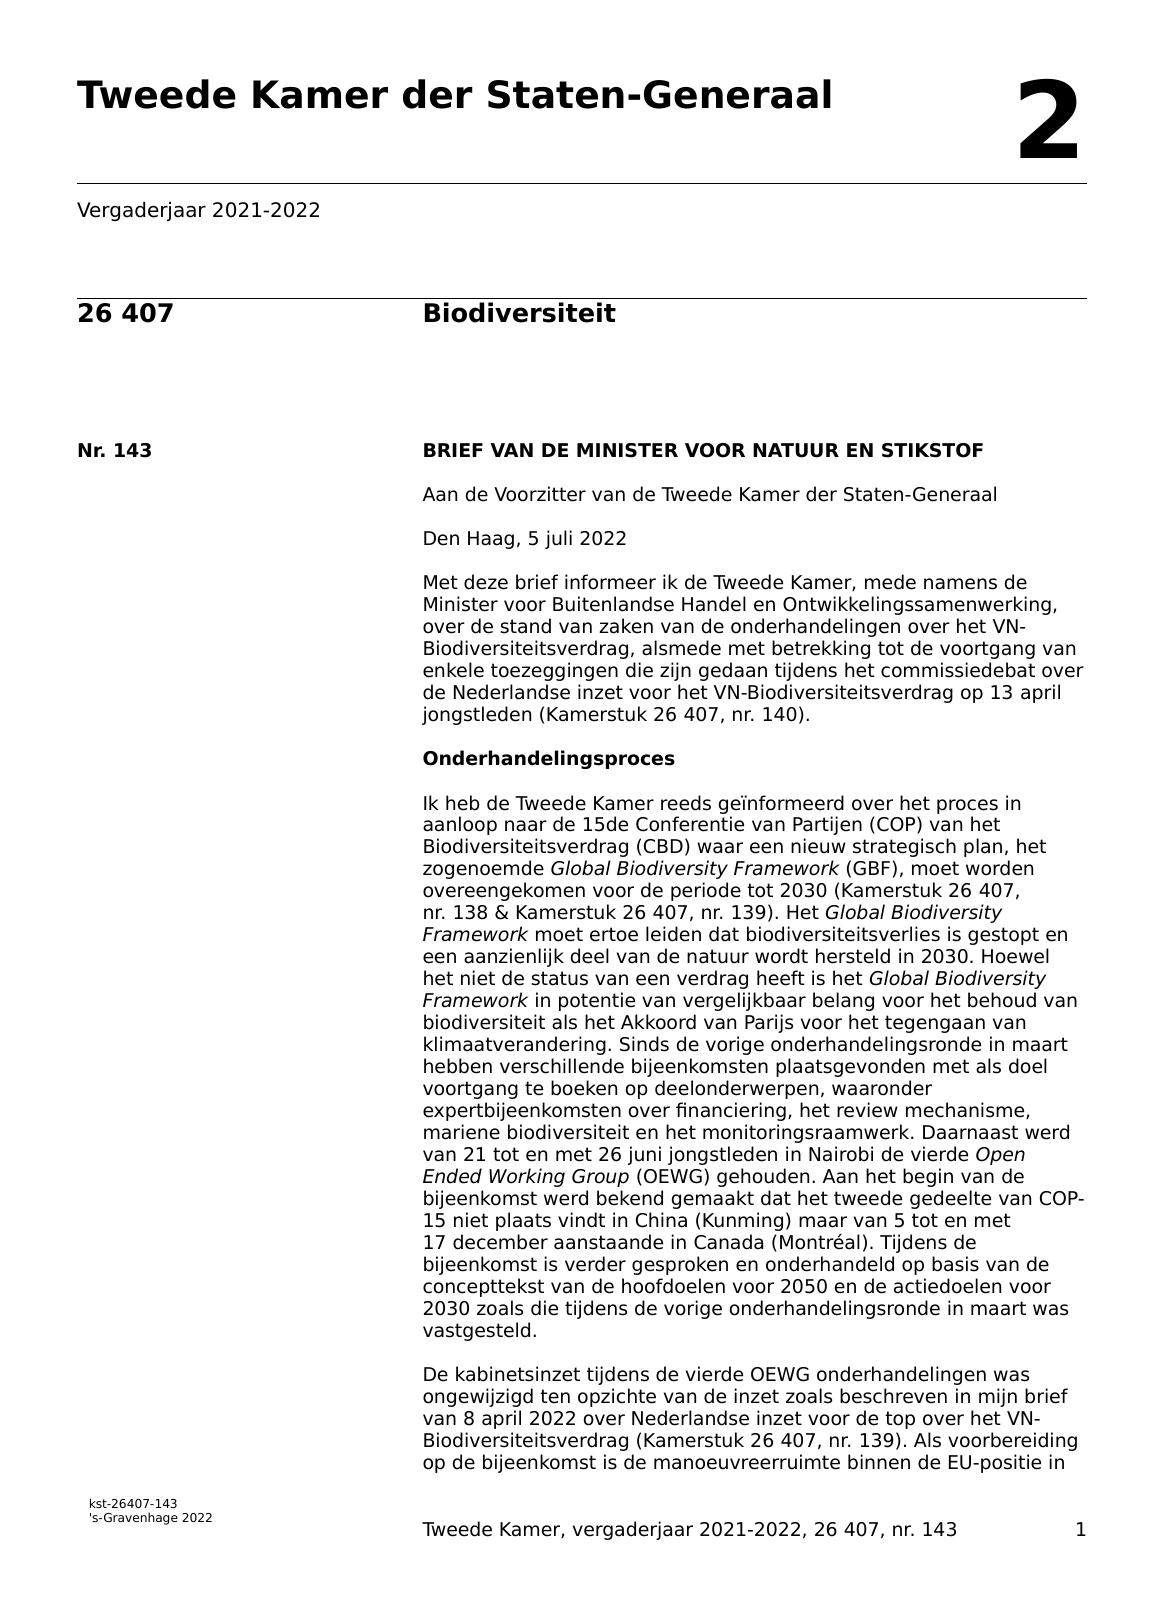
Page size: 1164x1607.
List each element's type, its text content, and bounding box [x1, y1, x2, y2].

text 's-Gravenhage 2022 [88, 1511, 323, 1525]
subtitle 26 407 Biodiversiteit [77, 299, 1087, 329]
table_header 2 [886, 59, 1087, 183]
table_cell Vergaderjaar 2021-2022 [77, 184, 1087, 298]
text Ik heb de Tweede Kamer reeds geïnformeerd over het proces in aanloop naar de 15de Conferentie van Partijen (COP) van het Biodiversiteitsverdrag (CBD) waar een nieuw strategisch plan, het zogenoemde Global Biodiversity Framework (GBF), moet worden overeengekomen voor de periode tot 2030 (Kamerstuk 26 407, nr. 138 & Kamerstuk 26 407, nr. 139). Het Global Biodiversity Framework moet ertoe leiden dat biodiversiteitsverlies is gestopt en een aanzienlijk deel van de natuur wordt hersteld in 2030. Hoewel het niet de status van een verdrag heeft is het Global Biodiversity Framework in potentie van vergelijkbaar belang voor het behoud van biodiversiteit als het Akkoord van Parijs voor het tegengaan van klimaatverandering. Sinds de vorige onderhandelingsronde in maart hebben verschillende bijeenkomsten plaatsgevonden met als doel voortgang te boeken op deelonderwerpen, waaronder expertbijeenkomsten over financiering, het review mechanisme, mariene biodiversiteit en het monitoringsraamwerk. Daarnaast werd van 21 tot en met 26 juni jongstleden in Nairobi de vierde Open Ended Working Group (OEWG) gehouden. Aan het begin van de bijeenkomst werd bekend gemaakt dat het tweede gedeelte van COP-15 niet plaats vindt in China (Kunming) maar van 5 tot en met 17 december aanstaande in Canada (Montréal). Tijdens de bijeenkomst is verder gesproken en onderhandeld op basis van de concepttekst van de hoofdoelen voor 2050 en de actiedoelen voor 2030 zoals die tijdens de vorige onderhandelingsronde in maart was vastgesteld. [422, 792, 1087, 1342]
table_header Tweede Kamer der Staten-Generaal [77, 59, 886, 183]
text Den Haag, 5 juli 2022 [422, 528, 1087, 550]
text Met deze brief informeer ik de Tweede Kamer, mede namens de Minister voor Buitenlandse Handel en Ontwikkelingssamenwerking, over de stand van zaken van de onderhandelingen over het VN-Biodiversiteitsverdrag, alsmede met betrekking tot de voortgang van enkele toezeggingen die zijn gedaan tijdens het commissiedebat over de Nederlandse inzet voor het VN-Biodiversiteitsverdrag op 13 april jongstleden (Kamerstuk 26 407, nr. 140). [422, 572, 1087, 726]
text kst-26407-143 [88, 1497, 323, 1511]
text Aan de Voorzitter van de Tweede Kamer der Staten-Generaal [422, 484, 1087, 506]
subtitle Onderhandelingsproces [422, 748, 1087, 770]
text De kabinetsinzet tijdens de vierde OEWG onderhandelingen was ongewijzigd ten opzichte van de inzet zoals beschreven in mijn brief van 8 april 2022 over Nederlandse inzet voor de top over het VN-Biodiversiteitsverdrag (Kamerstuk 26 407, nr. 139). Als voorbereiding op de bijeenkomst is de manoeuvreerruimte binnen de EU-positie in [422, 1364, 1087, 1474]
subtitle Nr. 143 BRIEF VAN DE MINISTER VOOR NATUUR EN STIKSTOF [77, 440, 1087, 462]
